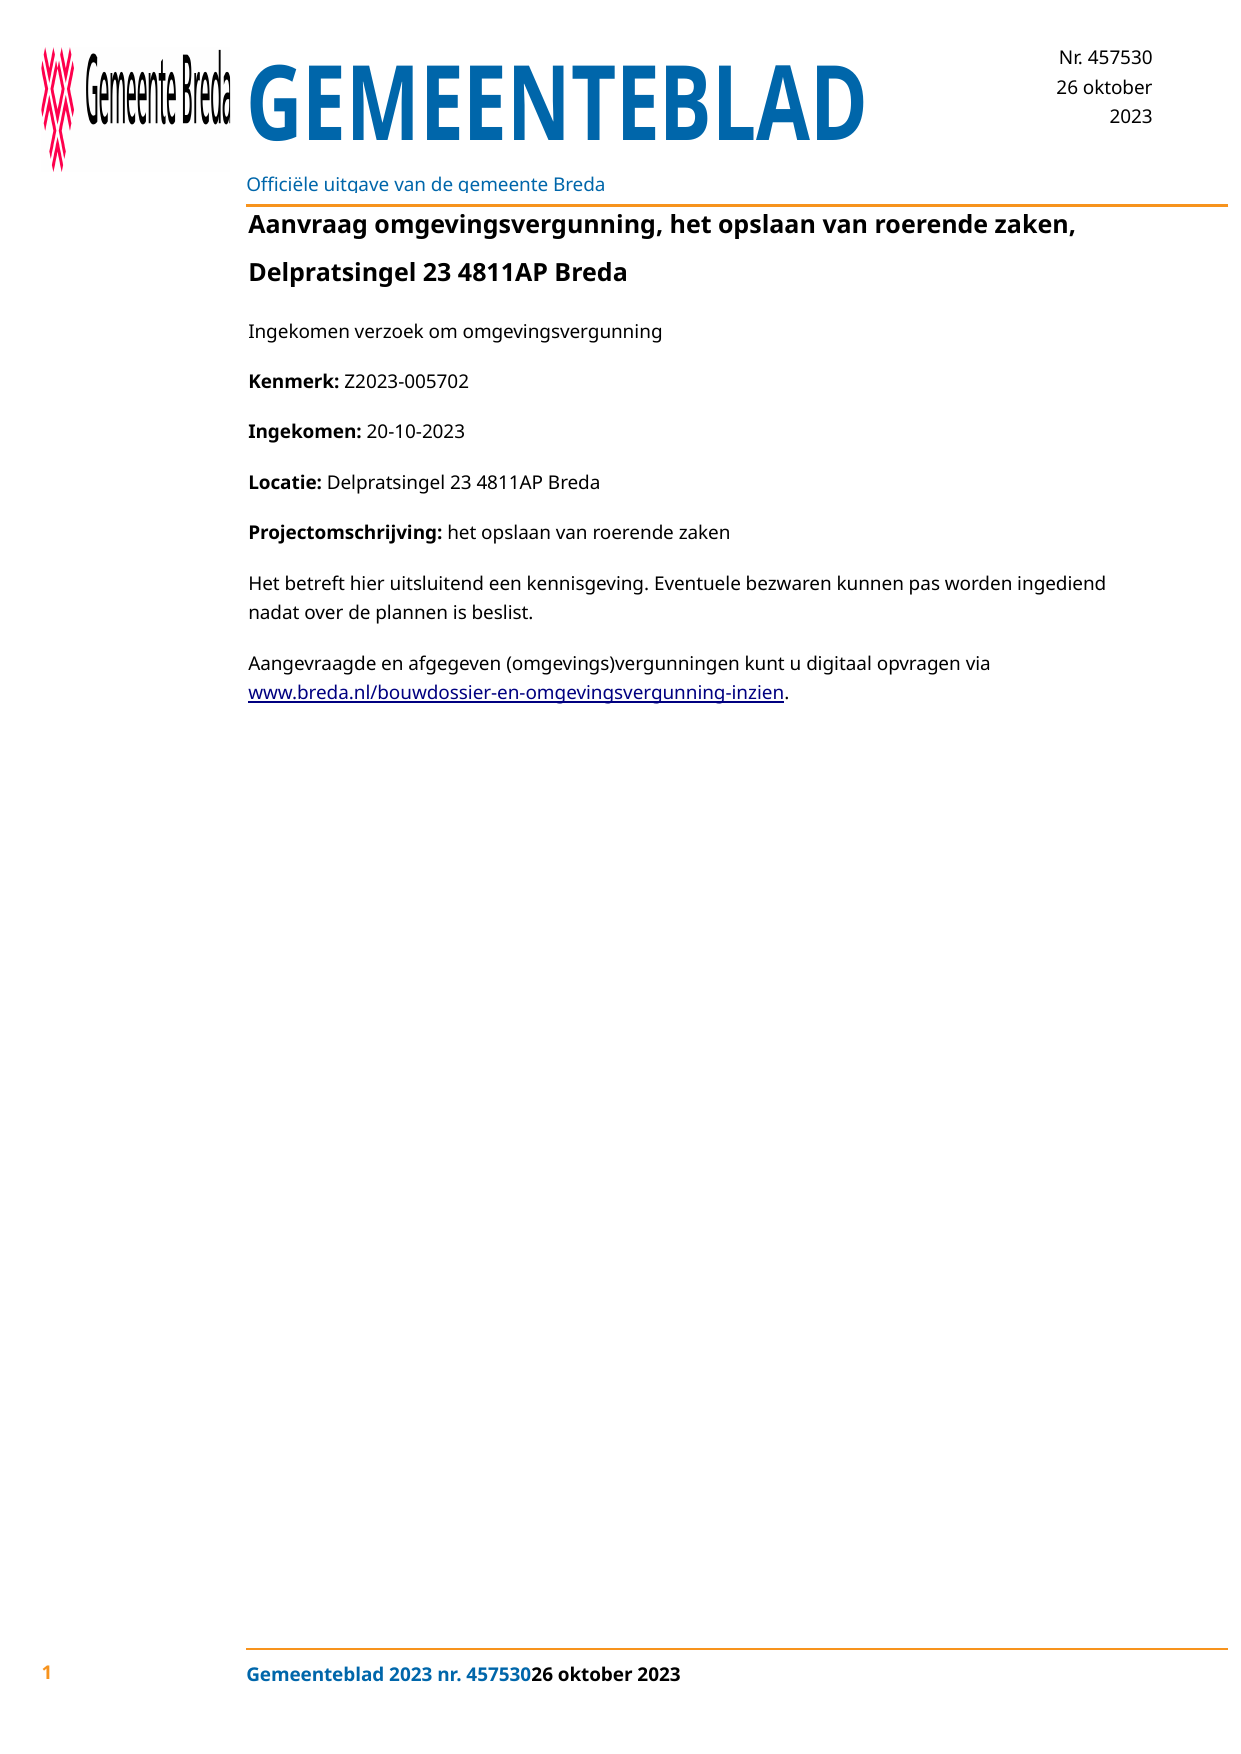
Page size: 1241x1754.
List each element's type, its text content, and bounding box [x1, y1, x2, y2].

text Kenmerk: Z2023-005702 [248, 368, 1152, 394]
text Aangevraagde en afgegeven (omgevings)vergunningen kunt u digitaal opvragen via www.breda.nl/bouwdossier-en-omgevingsvergunning-inzien. [248, 650, 1152, 705]
text Projectomschrijving: het opslaan van roerende zaken [248, 519, 1152, 545]
text Het betreft hier uitsluitend een kennisgeving. Eventuele bezwaren kunnen pas worden ingediend nadat over de plannen is beslist. [248, 570, 1152, 625]
text Aanvraag omgevingsvergunning, het opslaan van roerende zaken, Delpratsingel 23 4811AP Breda [248, 207, 1152, 288]
text Ingekomen verzoek om omgevingsvergunning [248, 318, 1152, 344]
text Ingekomen: 20-10-2023 [248, 419, 1152, 444]
text Locatie: Delpratsingel 23 4811AP Breda [248, 469, 1152, 495]
picture [41, 47, 231, 172]
